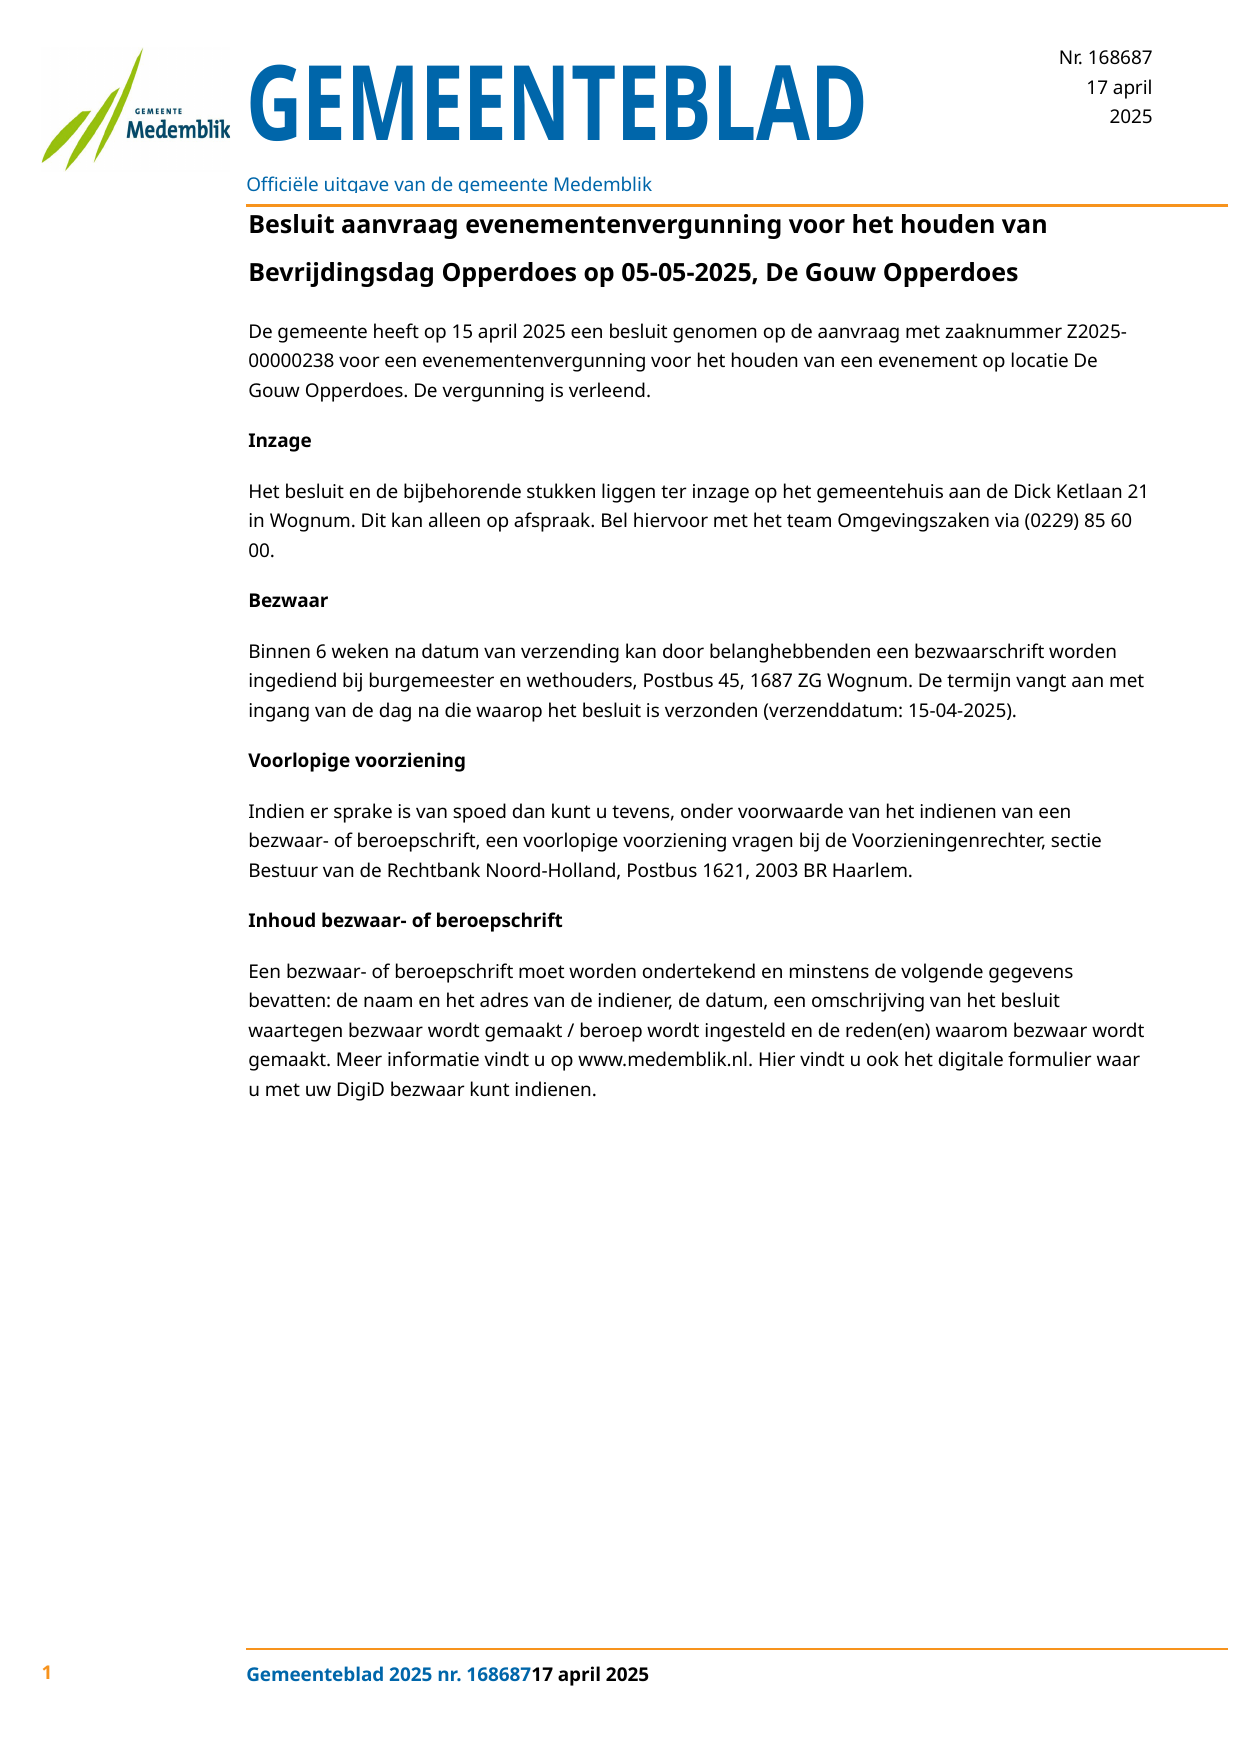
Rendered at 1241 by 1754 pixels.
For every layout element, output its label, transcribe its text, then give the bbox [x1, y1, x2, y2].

picture [41, 47, 231, 172]
text Binnen 6 weken na datum van verzending kan door belanghebbenden een bezwaarschrift worden ingediend bij burgemeester en wethouders, Postbus 45, 1687 ZG Wognum. De termijn vangt aan met ingang van de dag na die waarop het besluit is verzonden (verzenddatum: 15-04-2025). [248, 638, 1152, 723]
text De gemeente heeft op 15 april 2025 een besluit genomen op de aanvraag met zaaknummer Z2025-00000238 voor een evenementenvergunning voor het houden van een evenement op locatie De Gouw Opperdoes. De vergunning is verleend. [248, 318, 1152, 403]
text Besluit aanvraag evenementenvergunning voor het houden van Bevrijdingsdag Opperdoes op 05-05-2025, De Gouw Opperdoes [248, 207, 1152, 288]
text Inzage [248, 427, 1152, 453]
text Indien er sprake is van spoed dan kunt u tevens, onder voorwaarde van het indienen van een bezwaar- of beroepschrift, een voorlopige voorziening vragen bij de Voorzieningenrechter, sectie Bestuur van de Rechtbank Noord-Holland, Postbus 1621, 2003 BR Haarlem. [248, 798, 1152, 883]
text Voorlopige voorziening [248, 747, 1152, 773]
text Bezwaar [248, 587, 1152, 613]
text Een bezwaar- of beroepschrift moet worden ondertekend en minstens de volgende gegevens bevatten: de naam en het adres van de indiener, de datum, een omschrijving van het besluit waartegen bezwaar wordt gemaakt / beroep wordt ingesteld en de reden(en) waarom bezwaar wordt gemaakt. Meer informatie vindt u op www.medemblik.nl. Hier vindt u ook het digitale formulier waar u met uw DigiD bezwaar kunt indienen. [248, 958, 1152, 1102]
text Het besluit en de bijbehorende stukken liggen ter inzage op het gemeentehuis aan de Dick Ketlaan 21 in Wognum. Dit kan alleen op afspraak. Bel hiervoor met het team Omgevingszaken via (0229) 85 60 00. [248, 478, 1152, 563]
text Inhoud bezwaar- of beroepschrift [248, 907, 1152, 933]
